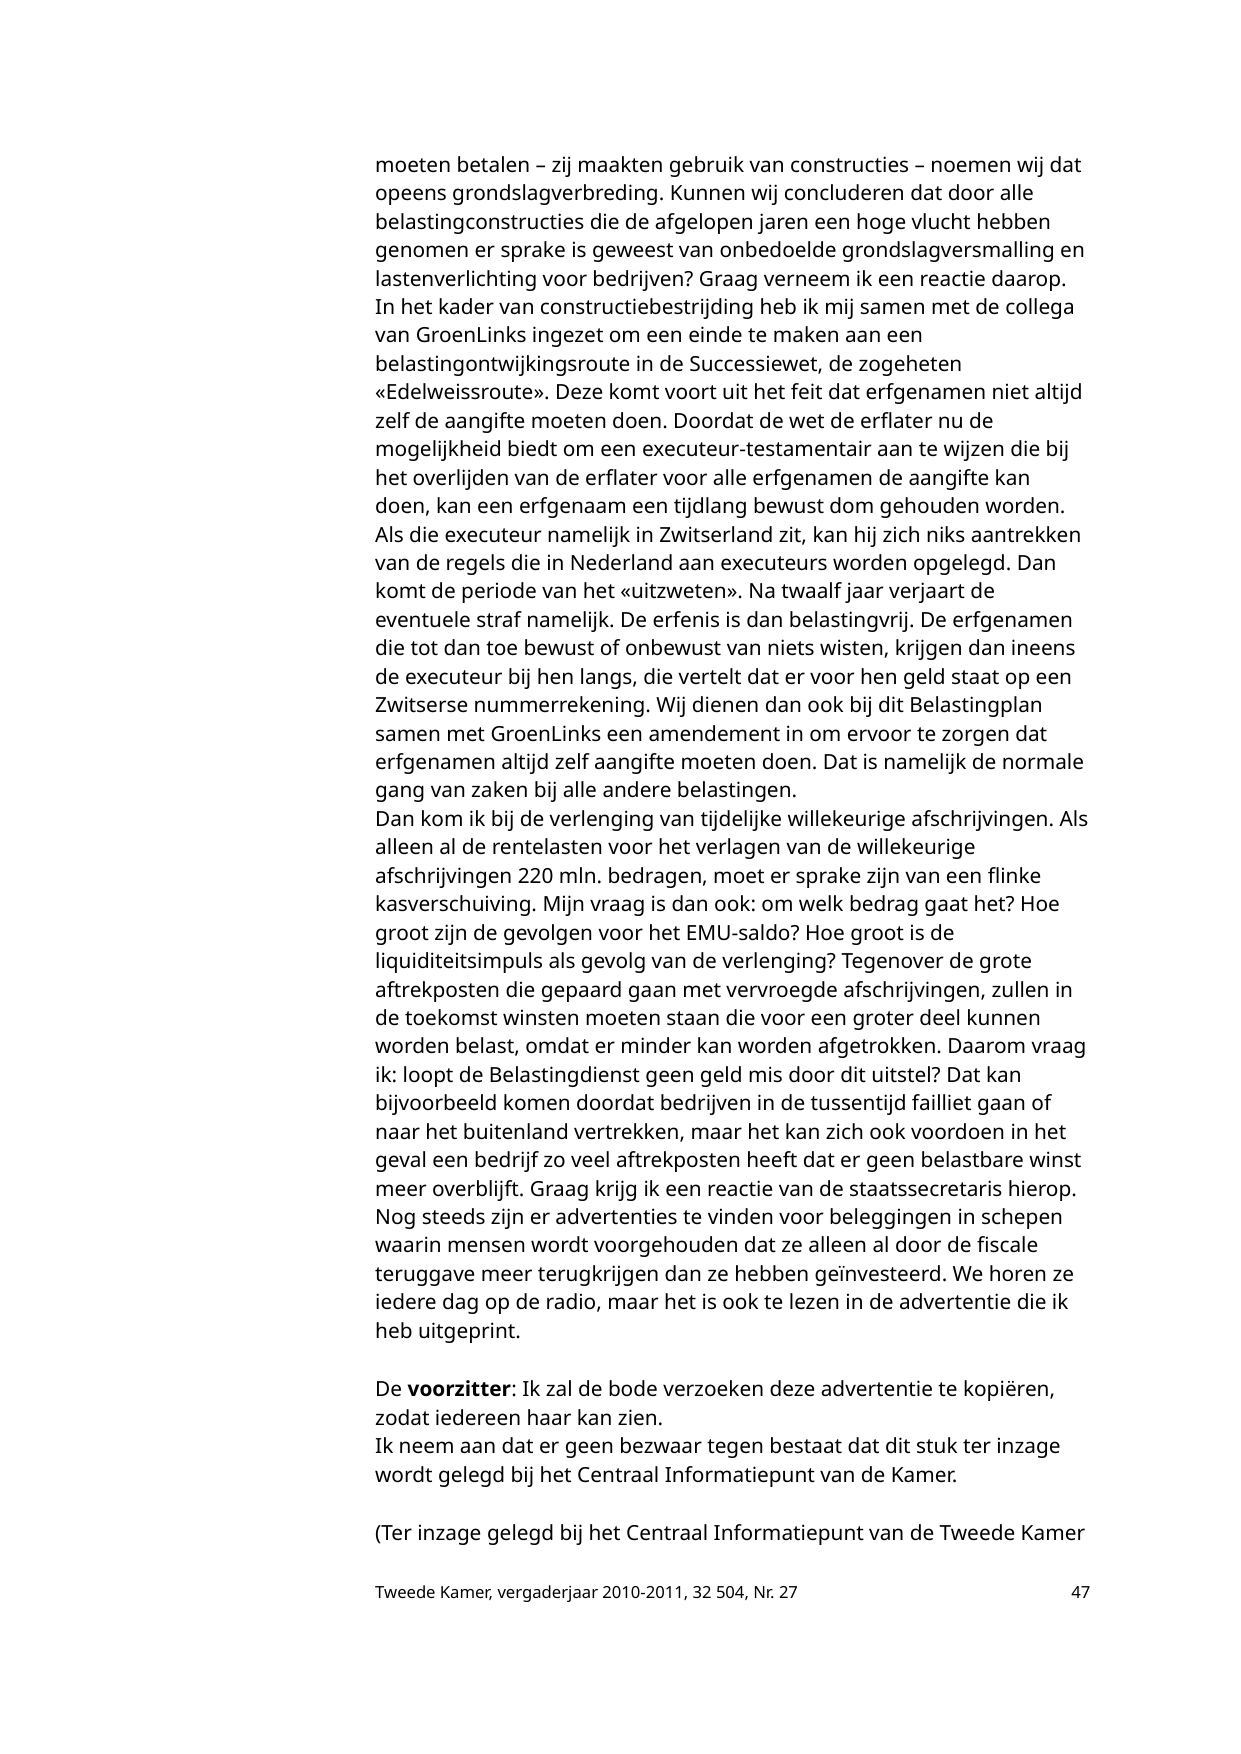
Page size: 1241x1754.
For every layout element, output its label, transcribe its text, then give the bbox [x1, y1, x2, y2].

text In het kader van constructiebestrijding heb ik mij samen met de collega van GroenLinks ingezet om een einde te maken aan een belastingontwijkingsroute in de Successiewet, de zogeheten «Edelweissroute». Deze komt voort uit het feit dat erfgenamen niet altijd zelf de aangifte moeten doen. Doordat de wet de erflater nu de mogelijkheid biedt om een executeur-testamentair aan te wijzen die bij het overlijden van de erflater voor alle erfgenamen de aangifte kan doen, kan een erfgenaam een tijdlang bewust dom gehouden worden. Als die executeur namelijk in Zwitserland zit, kan hij zich niks aantrekken van de regels die in Nederland aan executeurs worden opgelegd. Dan komt de periode van het «uitzweten». Na twaalf jaar verjaart de eventuele straf namelijk. De erfenis is dan belastingvrij. De erfgenamen die tot dan toe bewust of onbewust van niets wisten, krijgen dan ineens de executeur bij hen langs, die vertelt dat er voor hen geld staat op een Zwitserse nummerrekening. Wij dienen dan ook bij dit Belastingplan samen met GroenLinks een amendement in om ervoor te zorgen dat erfgenamen altijd zelf aangifte moeten doen. Dat is namelijk de normale gang van zaken bij alle andere belastingen. [375, 292, 1090, 804]
text (Ter inzage gelegd bij het Centraal Informatiepunt van de Tweede Kamer [375, 1518, 1090, 1547]
text Nog steeds zijn er advertenties te vinden voor beleggingen in schepen waarin mensen wordt voorgehouden dat ze alleen al door de fiscale teruggave meer terugkrijgen dan ze hebben geïnvesteerd. We horen ze iedere dag op de radio, maar het is ook te lezen in de advertentie die ik heb uitgeprint. [375, 1202, 1090, 1344]
text De voorzitter: Ik zal de bode verzoeken deze advertentie te kopiëren, zodat iedereen haar kan zien. [375, 1374, 1090, 1431]
text moeten betalen – zij maakten gebruik van constructies – noemen wij dat opeens grondslagverbreding. Kunnen wij concluderen dat door alle belastingconstructies die de afgelopen jaren een hoge vlucht hebben genomen er sprake is geweest van onbedoelde grondslagversmalling en lastenverlichting voor bedrijven? Graag verneem ik een reactie daarop. [375, 150, 1090, 292]
text Ik neem aan dat er geen bezwaar tegen bestaat dat dit stuk ter inzage wordt gelegd bij het Centraal Informatiepunt van de Kamer. [375, 1431, 1090, 1488]
text Dan kom ik bij de verlenging van tijdelijke willekeurige afschrijvingen. Als alleen al de rentelasten voor het verlagen van de willekeurige afschrijvingen 220 mln. bedragen, moet er sprake zijn van een flinke kasverschuiving. Mijn vraag is dan ook: om welk bedrag gaat het? Hoe groot zijn de gevolgen voor het EMU-saldo? Hoe groot is de liquiditeitsimpuls als gevolg van de verlenging? Tegenover de grote aftrekposten die gepaard gaan met vervroegde afschrijvingen, zullen in de toekomst winsten moeten staan die voor een groter deel kunnen worden belast, omdat er minder kan worden afgetrokken. Daarom vraag ik: loopt de Belastingdienst geen geld mis door dit uitstel? Dat kan bijvoorbeeld komen doordat bedrijven in de tussentijd failliet gaan of naar het buitenland vertrekken, maar het kan zich ook voordoen in het geval een bedrijf zo veel aftrekposten heeft dat er geen belastbare winst meer overblijft. Graag krijg ik een reactie van de staatssecretaris hierop. [375, 804, 1090, 1202]
